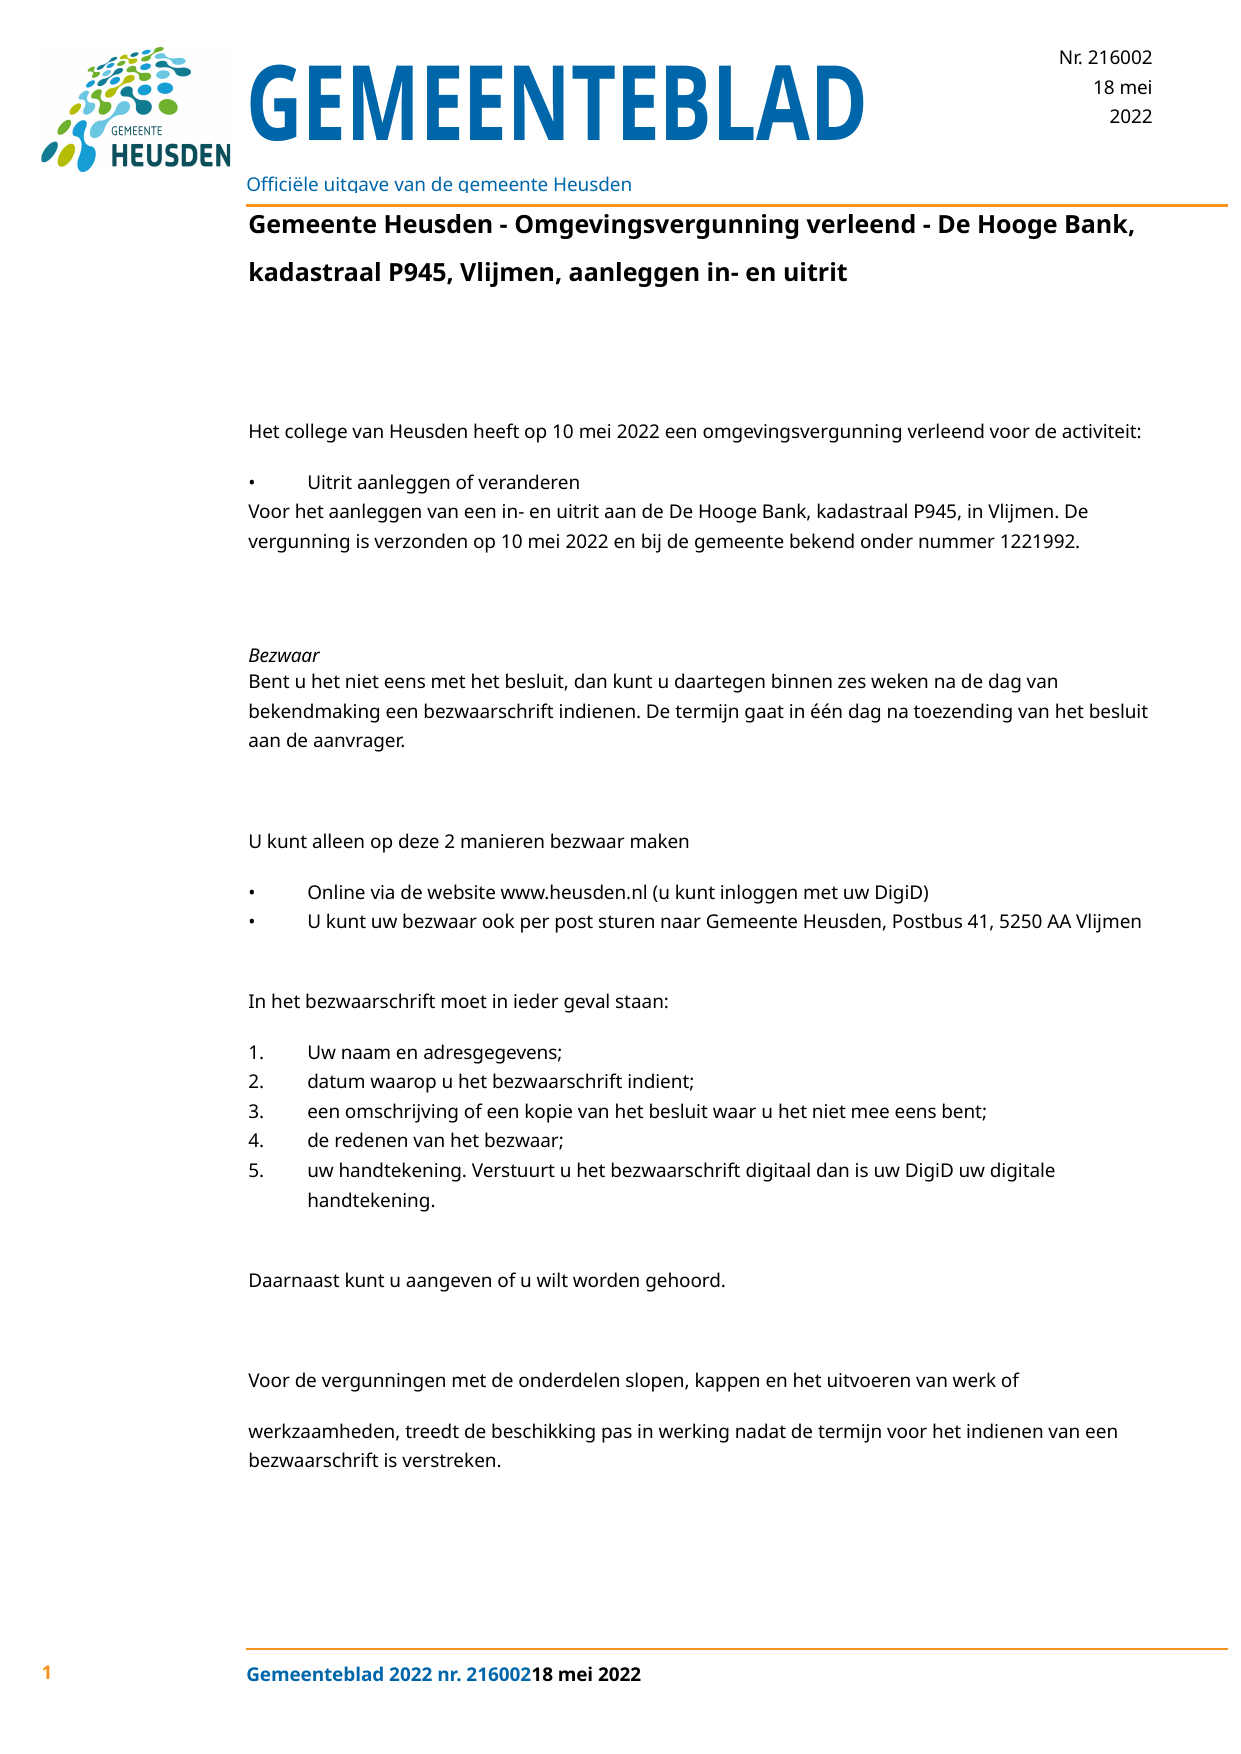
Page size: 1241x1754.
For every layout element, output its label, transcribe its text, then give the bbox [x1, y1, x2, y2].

list U kunt uw bezwaar ook per post sturen naar Gemeente Heusden, Postbus 41, 5250 AA Vlijmen [248, 908, 1152, 934]
text Gemeente Heusden - Omgevingsvergunning verleend - De Hooge Bank, kadastraal P945, Vlijmen, aanleggen in- en uitrit [248, 207, 1152, 288]
text Voor het aanleggen van een in- en uitrit aan de De Hooge Bank, kadastraal P945, in Vlijmen. De vergunning is verzonden op 10 mei 2022 en bij de gemeente bekend onder nummer 1221992. [248, 499, 1152, 554]
text Voor de vergunningen met de onderdelen slopen, kappen en het uitvoeren van werk of [248, 1368, 1152, 1393]
list de redenen van het bezwaar; [248, 1128, 1152, 1153]
text Bezwaar [248, 643, 1152, 668]
list Uw naam en adresgegevens; [248, 1039, 1152, 1064]
list Online via de website www.heusden.nl (u kunt inloggen met uw DigiD) [248, 879, 1152, 904]
text Daarnaast kunt u aangeven of u wilt worden gehoord. [248, 1267, 1152, 1292]
text werkzaamheden, treedt de beschikking pas in werking nadat de termijn voor het indienen van een bezwaarschrift is verstreken. [248, 1418, 1152, 1473]
picture [41, 47, 231, 172]
text Bent u het niet eens met het besluit, dan kunt u daartegen binnen zes weken na de dag van bekendmaking een bezwaarschrift indienen. De termijn gaat in één dag na toezending van het besluit aan de aanvrager. [248, 668, 1152, 753]
text U kunt alleen op deze 2 manieren bezwaar maken [248, 828, 1152, 854]
text In het bezwaarschrift moet in ieder geval staan: [248, 988, 1152, 1014]
list een omschrijving of een kopie van het besluit waar u het niet mee eens bent; [248, 1098, 1152, 1124]
list uw handtekening. Verstuurt u het bezwaarschrift digitaal dan is uw DigiD uw digitale handtekening. [248, 1157, 1152, 1212]
text Het college van Heusden heeft op 10 mei 2022 een omgevingsvergunning verleend voor de activiteit: [248, 419, 1152, 444]
list Uitrit aanleggen of veranderen [248, 469, 1152, 495]
list datum waarop u het bezwaarschrift indient; [248, 1068, 1152, 1094]
